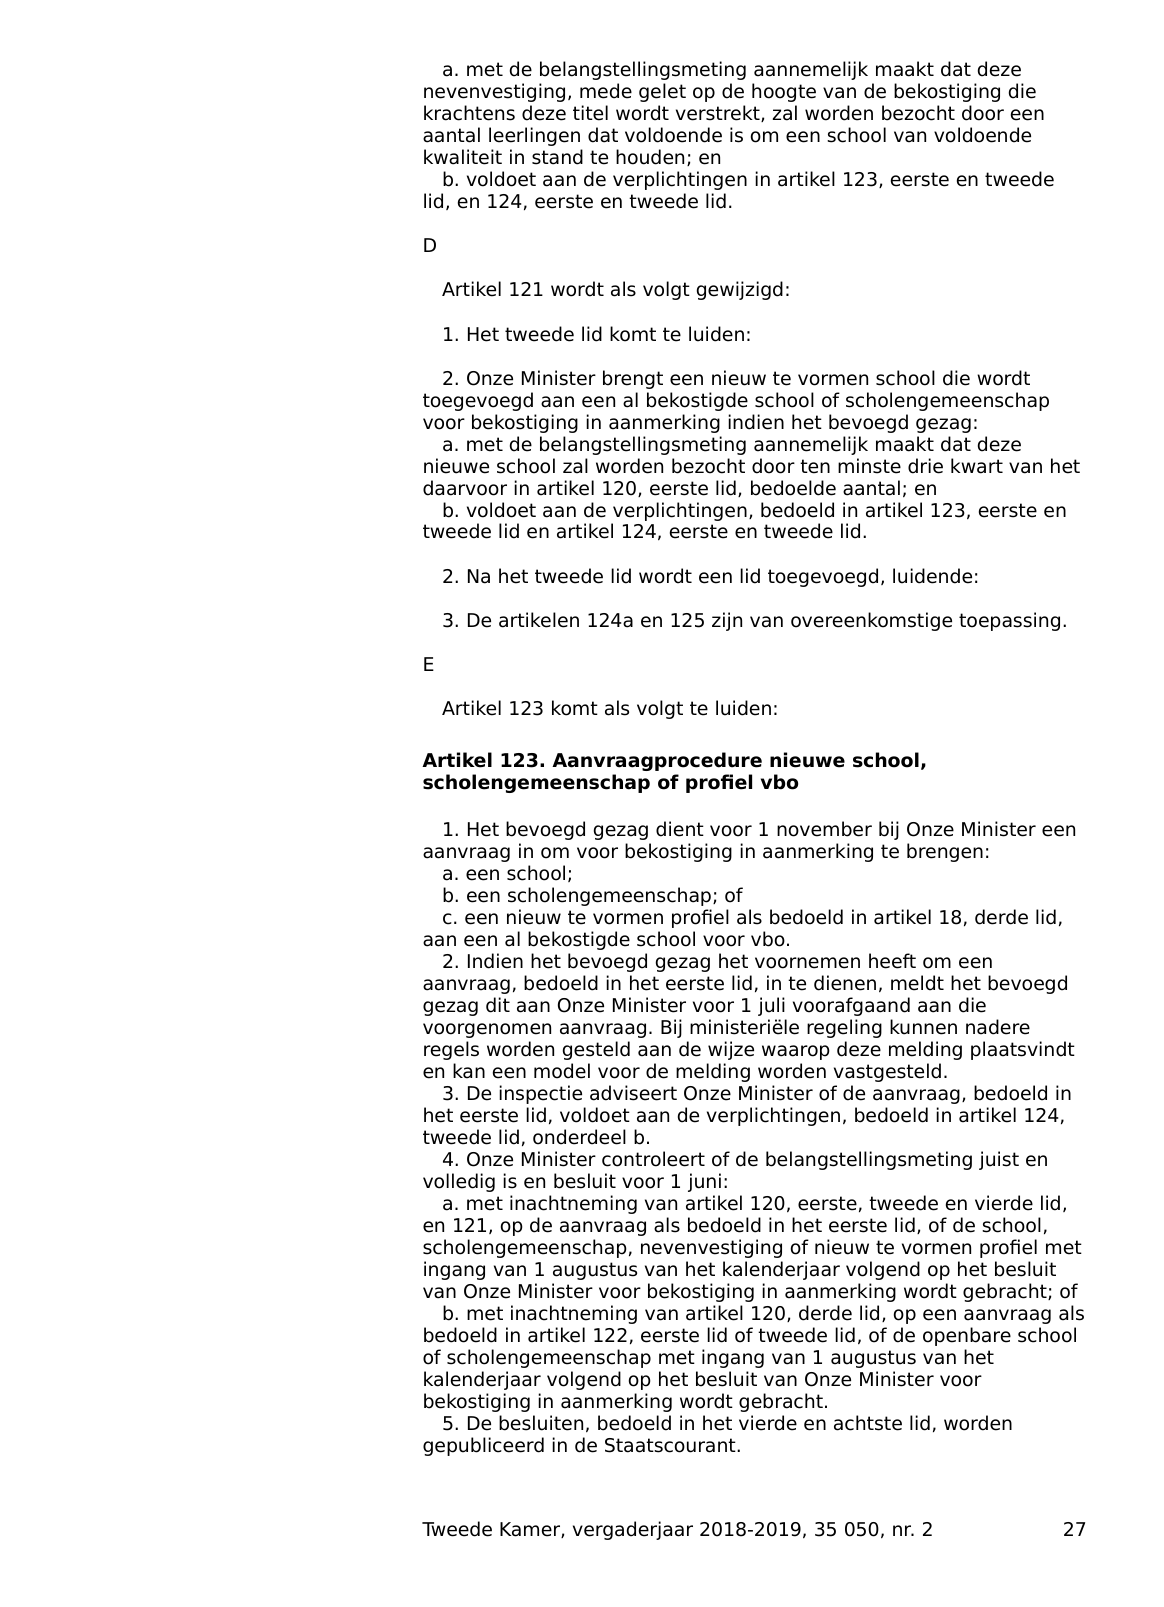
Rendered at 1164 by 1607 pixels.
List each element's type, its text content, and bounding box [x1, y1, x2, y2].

text 3. De artikelen 124a en 125 zijn van overeenkomstige toepassing. [422, 610, 1087, 632]
text D [422, 235, 1087, 257]
text b. voldoet aan de verplichtingen in artikel 123, eerste en tweede lid, en 124, eerste en tweede lid. [422, 169, 1087, 213]
text a. met de belangstellingsmeting aannemelijk maakt dat deze nieuwe school zal worden bezocht door ten minste drie kwart van het daarvoor in artikel 120, eerste lid, bedoelde aantal; en [422, 433, 1087, 499]
text b. een scholengemeenschap; of [422, 885, 1087, 907]
text a. een school; [422, 863, 1087, 885]
text E [422, 654, 1087, 676]
text a. met de belangstellingsmeting aannemelijk maakt dat deze nevenvestiging, mede gelet op de hoogte van de bekostiging die krachtens deze titel wordt verstrekt, zal worden bezocht door een aantal leerlingen dat voldoende is om een school van voldoende kwaliteit in stand te houden; en [422, 59, 1087, 169]
text b. voldoet aan de verplichtingen, bedoeld in artikel 123, eerste en tweede lid en artikel 124, eerste en tweede lid. [422, 499, 1087, 543]
text 2. Indien het bevoegd gezag het voornemen heeft om een aanvraag, bedoeld in het eerste lid, in te dienen, meldt het bevoegd gezag dit aan Onze Minister voor 1 juli voorafgaand aan die voorgenomen aanvraag. Bij ministeriële regeling kunnen nadere regels worden gesteld aan de wijze waarop deze melding plaatsvindt en kan een model voor de melding worden vastgesteld. [422, 951, 1087, 1083]
text 5. De besluiten, bedoeld in het vierde en achtste lid, worden gepubliceerd in de Staatscourant. [422, 1412, 1087, 1456]
text 1. Het tweede lid komt te luiden: [422, 323, 1087, 345]
text 2. Onze Minister brengt een nieuw te vormen school die wordt toegevoegd aan een al bekostigde school of scholengemeenschap voor bekostiging in aanmerking indien het bevoegd gezag: [422, 368, 1087, 433]
text Artikel 121 wordt als volgt gewijzigd: [422, 279, 1087, 301]
subtitle Artikel 123. Aanvraagprocedure nieuwe school, scholengemeenschap of profiel vbo [422, 750, 1087, 794]
text b. met inachtneming van artikel 120, derde lid, op een aanvraag als bedoeld in artikel 122, eerste lid of tweede lid, of de openbare school of scholengemeenschap met ingang van 1 augustus van het kalenderjaar volgend op het besluit van Onze Minister voor bekostiging in aanmerking wordt gebracht. [422, 1303, 1087, 1412]
text 4. Onze Minister controleert of de belangstellingsmeting juist en volledig is en besluit voor 1 juni: [422, 1149, 1087, 1193]
text c. een nieuw te vormen profiel als bedoeld in artikel 18, derde lid, aan een al bekostigde school voor vbo. [422, 907, 1087, 951]
text Artikel 123 komt als volgt te luiden: [422, 698, 1087, 720]
text a. met inachtneming van artikel 120, eerste, tweede en vierde lid, en 121, op de aanvraag als bedoeld in het eerste lid, of de school, scholengemeenschap, nevenvestiging of nieuw te vormen profiel met ingang van 1 augustus van het kalenderjaar volgend op het besluit van Onze Minister voor bekostiging in aanmerking wordt gebracht; of [422, 1193, 1087, 1303]
text 2. Na het tweede lid wordt een lid toegevoegd, luidende: [422, 566, 1087, 588]
text 1. Het bevoegd gezag dient voor 1 november bij Onze Minister een aanvraag in om voor bekostiging in aanmerking te brengen: [422, 819, 1087, 863]
text 3. De inspectie adviseert Onze Minister of de aanvraag, bedoeld in het eerste lid, voldoet aan de verplichtingen, bedoeld in artikel 124, tweede lid, onderdeel b. [422, 1083, 1087, 1149]
